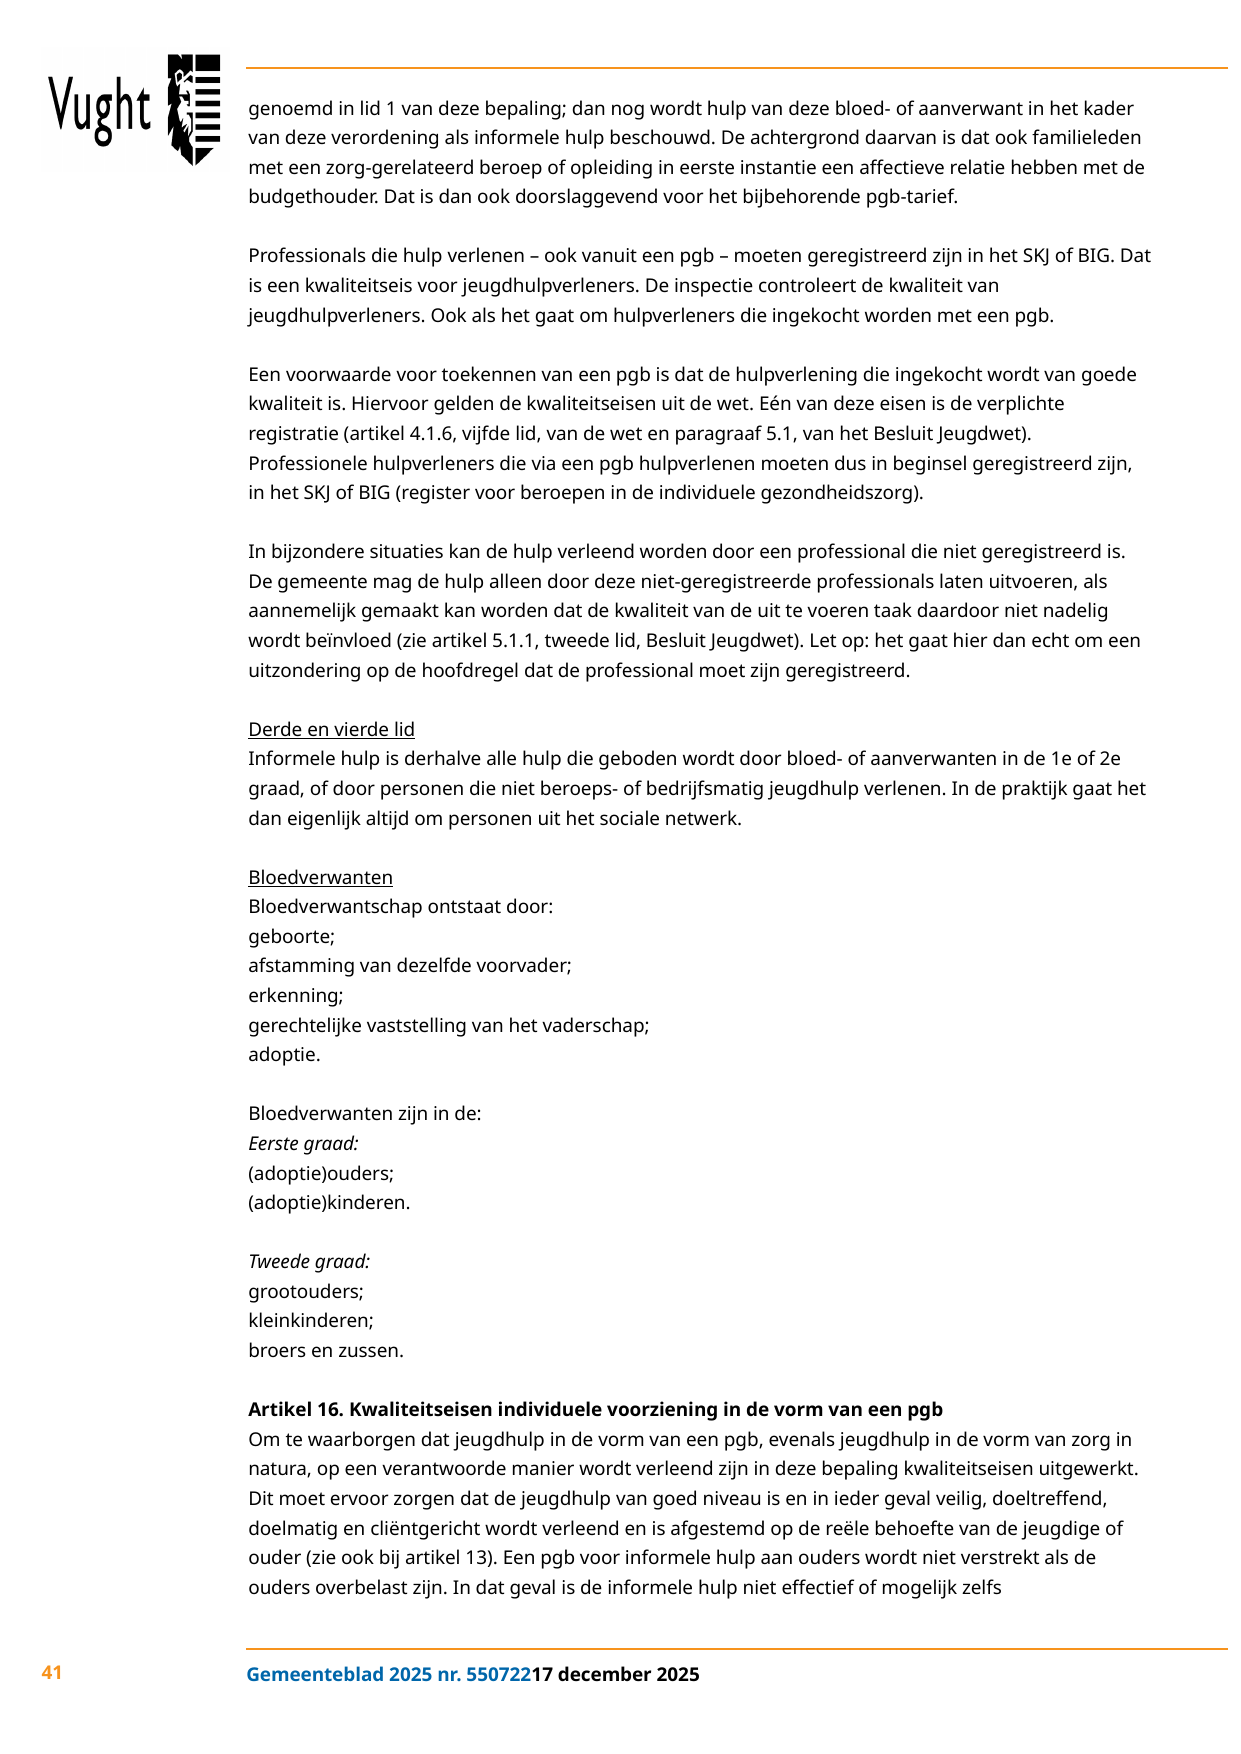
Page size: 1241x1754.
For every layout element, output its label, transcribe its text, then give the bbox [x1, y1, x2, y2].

text (adoptie)ouders; [248, 1160, 1152, 1186]
text Professionals die hulp verlenen – ook vanuit een pgb – moeten geregistreerd zijn in het SKJ of BIG. Dat is een kwaliteitseis voor jeugdhulpverleners. De inspectie controleert de kwaliteit van jeugdhulpverleners. Ook als het gaat om hulpverleners die ingekocht worden met een pgb. [248, 243, 1152, 328]
text Bloedverwanten zijn in de: [248, 1101, 1152, 1126]
text kleinkinderen; [248, 1308, 1152, 1333]
text grootouders; [248, 1278, 1152, 1304]
text (adoptie)kinderen. [248, 1189, 1152, 1215]
text adoptie. [248, 1041, 1152, 1067]
text Eerste graad: [248, 1130, 1152, 1156]
text gerechtelijke vaststelling van het vaderschap; [248, 1012, 1152, 1038]
text Artikel 16. Kwaliteitseisen individuele voorziening in de vorm van een pgb [248, 1396, 1152, 1422]
text broers en zussen. [248, 1337, 1152, 1363]
text afstamming van dezelfde voorvader; [248, 953, 1152, 978]
text Informele hulp is derhalve alle hulp die geboden wordt door bloed- of aanverwanten in de 1e of 2e graad, of door personen die niet beroeps- of bedrijfsmatig jeugdhulp verlenen. In de praktijk gaat het dan eigenlijk altijd om personen uit het sociale netwerk. [248, 746, 1152, 831]
text Derde en vierde lid [248, 716, 1152, 742]
text Bloedverwantschap ontstaat door: [248, 893, 1152, 919]
text Om te waarborgen dat jeugdhulp in de vorm van een pgb, evenals jeugdhulp in de vorm van zorg in natura, op een verantwoorde manier wordt verleend zijn in deze bepaling kwaliteitseisen uitgewerkt. Dit moet ervoor zorgen dat de jeugdhulp van goed niveau is en in ieder geval veilig, doeltreffend, doelmatig en cliëntgericht wordt verleend en is afgestemd op de reële behoefte van de jeugdige of ouder (zie ook bij artikel 13). Een pgb voor informele hulp aan ouders wordt niet verstrekt als de ouders overbelast zijn. In dat geval is de informele hulp niet effectief of mogelijk zelfs [248, 1426, 1152, 1600]
text Tweede graad: [248, 1248, 1152, 1274]
picture [41, 47, 231, 172]
text Bloedverwanten [248, 864, 1152, 890]
text geboorte; [248, 923, 1152, 949]
text erkenning; [248, 982, 1152, 1008]
text In bijzondere situaties kan de hulp verleend worden door een professional die niet geregistreerd is. De gemeente mag de hulp alleen door deze niet-geregistreerde professionals laten uitvoeren, als aannemelijk gemaakt kan worden dat de kwaliteit van de uit te voeren taak daardoor niet nadelig wordt beïnvloed (zie artikel 5.1.1, tweede lid, Besluit Jeugdwet). Let op: het gaat hier dan echt om een uitzondering op de hoofdregel dat de professional moet zijn geregistreerd. [248, 538, 1152, 683]
text Een voorwaarde voor toekennen van een pgb is dat de hulpverlening die ingekocht wordt van goede kwaliteit is. Hiervoor gelden de kwaliteitseisen uit de wet. Eén van deze eisen is de verplichte registratie (artikel 4.1.6, vijfde lid, van de wet en paragraaf 5.1, van het Besluit Jeugdwet). Professionele hulpverleners die via een pgb hulpverlenen moeten dus in beginsel geregistreerd zijn, in het SKJ of BIG (register voor beroepen in de individuele gezondheidszorg). [248, 361, 1152, 505]
text genoemd in lid 1 van deze bepaling; dan nog wordt hulp van deze bloed- of aanverwant in het kader van deze verordening als informele hulp beschouwd. De achtergrond daarvan is dat ook familieleden met een zorg-gerelateerd beroep of opleiding in eerste instantie een affectieve relatie hebben met de budgethouder. Dat is dan ook doorslaggevend voor het bijbehorende pgb-tarief. [248, 95, 1152, 209]
